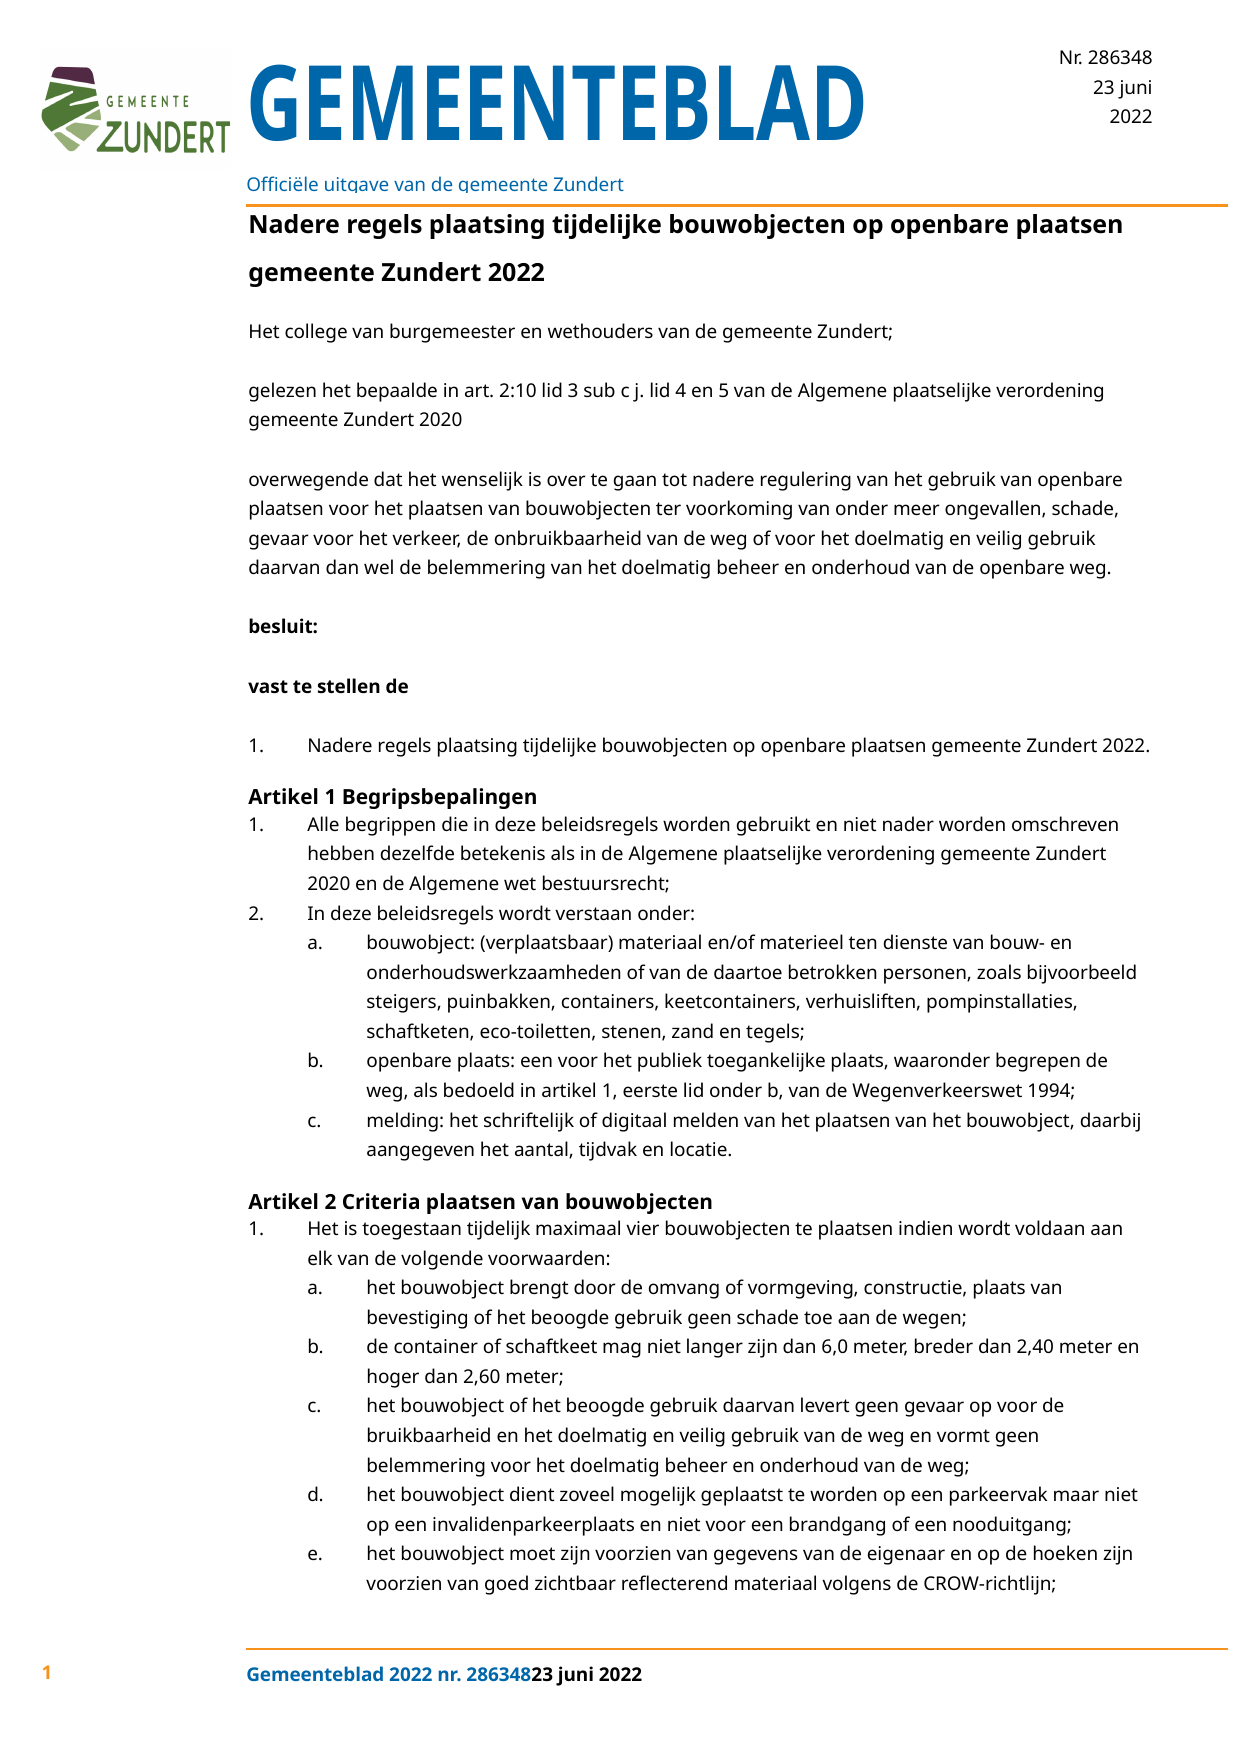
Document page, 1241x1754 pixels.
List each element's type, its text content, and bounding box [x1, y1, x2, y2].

text besluit: [248, 614, 1152, 639]
list Alle begrippen die in deze beleidsregels worden gebruikt en niet nader worden omschreven hebben dezelfde betekenis als in de Algemene plaatselijke verordening gemeente Zundert 2020 en de Algemene wet bestuursrecht; [248, 811, 1152, 896]
list de container of schaftkeet mag niet langer zijn dan 6,0 meter, breder dan 2,40 meter en hoger dan 2,60 meter; [307, 1333, 1152, 1389]
text Artikel 1 Begripsbepalingen [248, 782, 1152, 811]
list het bouwobject brengt door de omvang of vormgeving, constructie, plaats van bevestiging of het beoogde gebruik geen schade toe aan de wegen; [307, 1274, 1152, 1330]
text gelezen het bepaalde in art. 2:10 lid 3 sub c j. lid 4 en 5 van de Algemene plaatselijke verordening gemeente Zundert 2020 [248, 377, 1152, 432]
list het bouwobject of het beoogde gebruik daarvan levert geen gevaar op voor de bruikbaarheid en het doelmatig en veilig gebruik van de weg en vormt geen belemmering voor het doelmatig beheer en onderhoud van de weg; [307, 1393, 1152, 1478]
text vast te stellen de [248, 673, 1152, 699]
list openbare plaats: een voor het publiek toegankelijke plaats, waaronder begrepen de weg, als bedoeld in artikel 1, eerste lid onder b, van de Wegenverkeerswet 1994; [307, 1048, 1152, 1103]
text overwegende dat het wenselijk is over te gaan tot nadere regulering van het gebruik van openbare plaatsen voor het plaatsen van bouwobjecten ter voorkoming van onder meer ongevallen, schade, gevaar voor het verkeer, de onbruikbaarheid van de weg of voor het doelmatig en veilig gebruik daarvan dan wel de belemmering van het doelmatig beheer en onderhoud van de openbare weg. [248, 466, 1152, 580]
list bouwobject: (verplaatsbaar) materiaal en/of materieel ten dienste van bouw- en onderhoudswerkzaamheden of van de daartoe betrokken personen, zoals bijvoorbeeld steigers, puinbakken, containers, keetcontainers, verhuisliften, pompinstallaties, schaftketen, eco-toiletten, stenen, zand en tegels; [307, 929, 1152, 1044]
text Het college van burgemeester en wethouders van de gemeente Zundert; [248, 318, 1152, 344]
list het bouwobject moet zijn voorzien van gegevens van de eigenaar en op de hoeken zijn voorzien van goed zichtbaar reflecterend materiaal volgens de CROW-richtlijn; [307, 1541, 1152, 1596]
text Artikel 2 Criteria plaatsen van bouwobjecten [248, 1187, 1152, 1215]
list melding: het schriftelijk of digitaal melden van het plaatsen van het bouwobject, daarbij aangegeven het aantal, tijdvak en locatie. [307, 1107, 1152, 1162]
list Het is toegestaan tijdelijk maximaal vier bouwobjecten te plaatsen indien wordt voldaan aan elk van de volgende voorwaarden: [248, 1215, 1152, 1271]
list In deze beleidsregels wordt verstaan onder: [248, 900, 1152, 925]
picture [41, 47, 231, 172]
list het bouwobject dient zoveel mogelijk geplaatst te worden op een parkeervak maar niet op een invalidenparkeerplaats en niet voor een brandgang of een nooduitgang; [307, 1481, 1152, 1537]
list Nadere regels plaatsing tijdelijke bouwobjecten op openbare plaatsen gemeente Zundert 2022. [248, 732, 1152, 758]
text Nadere regels plaatsing tijdelijke bouwobjecten op openbare plaatsen gemeente Zundert 2022 [248, 207, 1152, 288]
